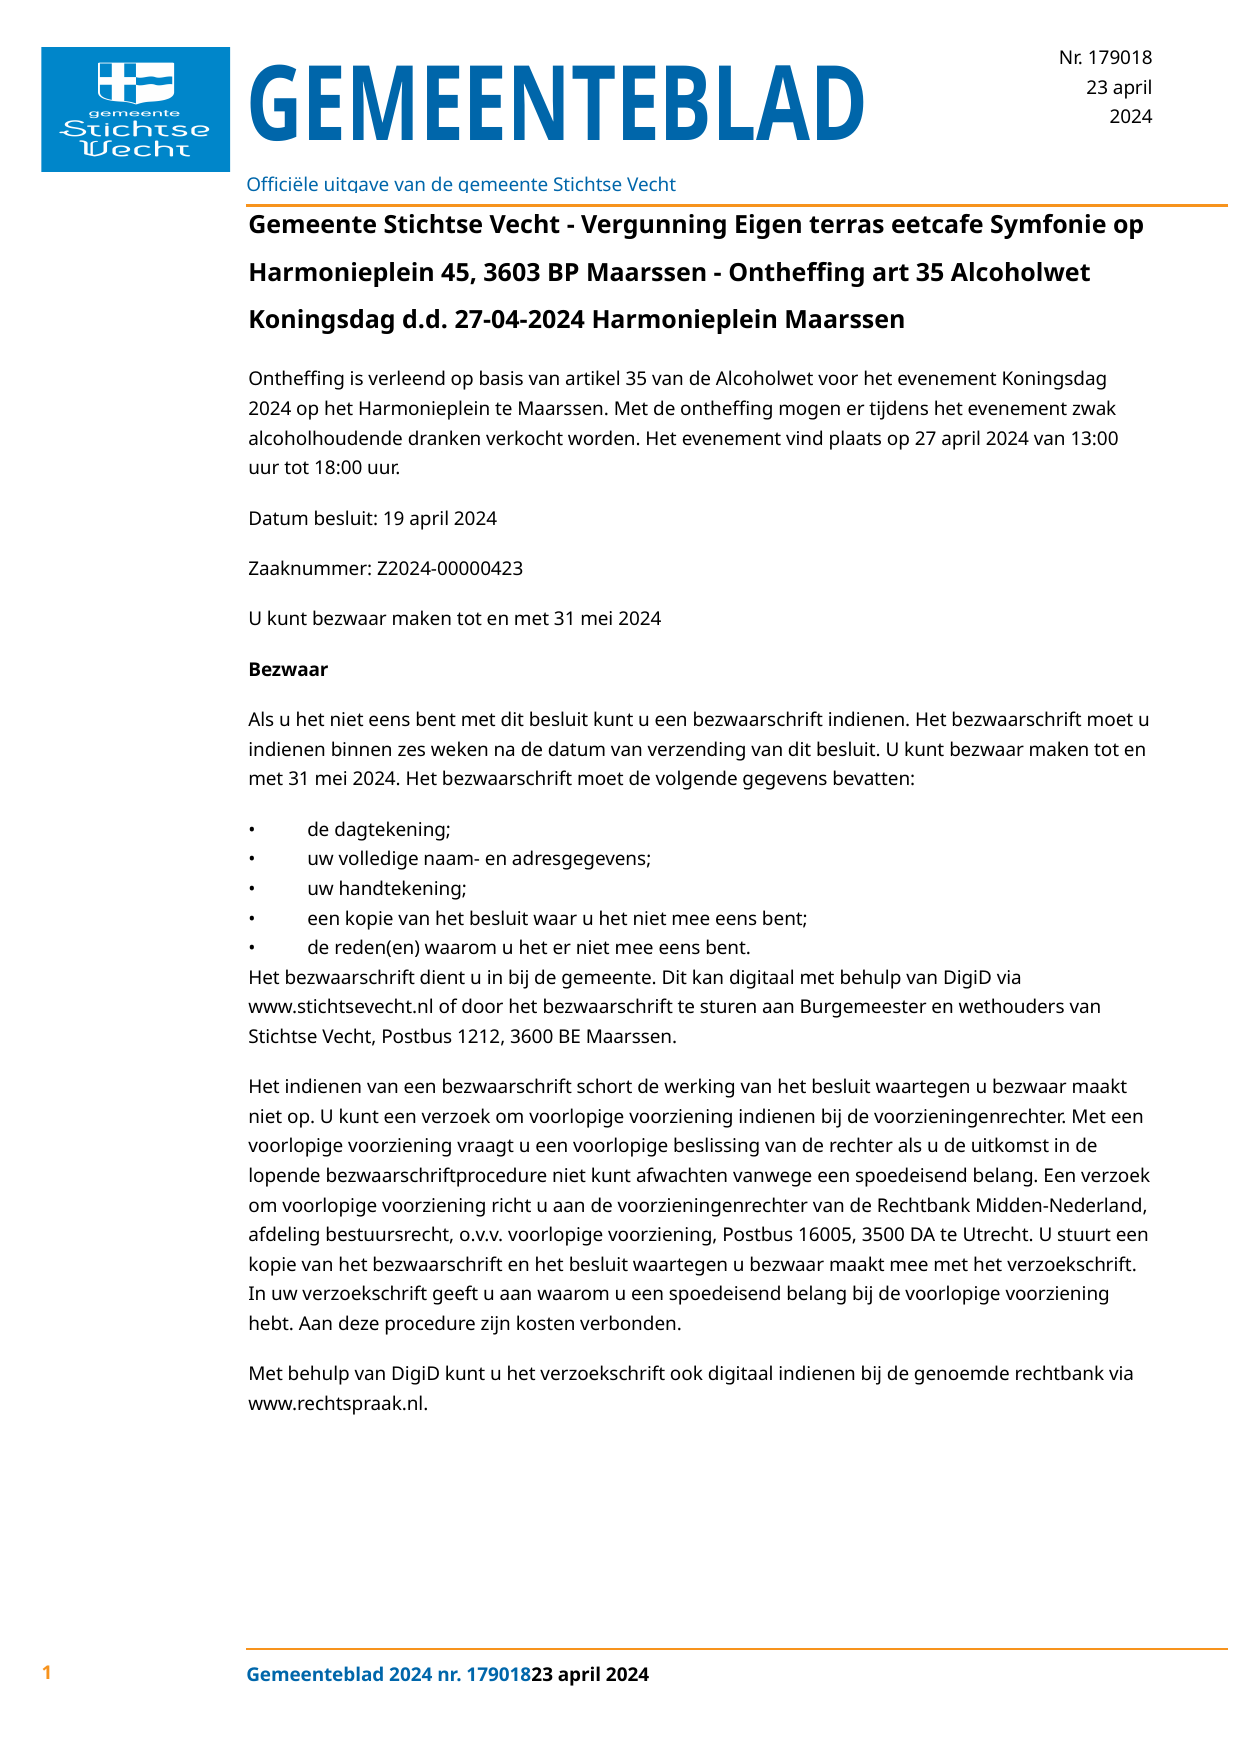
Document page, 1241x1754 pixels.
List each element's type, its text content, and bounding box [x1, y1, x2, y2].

text Gemeente Stichtse Vecht - Vergunning Eigen terras eetcafe Symfonie op Harmonieplein 45, 3603 BP Maarssen - Ontheffing art 35 Alcoholwet Koningsdag d.d. 27-04-2024 Harmonieplein Maarssen [248, 207, 1152, 336]
text U kunt bezwaar maken tot en met 31 mei 2024 [248, 606, 1152, 631]
picture [99, 63, 135, 101]
text Zaaknummer: Z2024-00000423 [248, 555, 1152, 581]
text Het bezwaarschrift dient u in bij de gemeente. Dit kan digitaal met behulp van DigiD via www.stichtsevecht.nl of door het bezwaarschrift te sturen aan Burgemeester en wethouders van Stichtse Vecht, Postbus 1212, 3600 BE Maarssen. [248, 964, 1152, 1049]
text Bezwaar [248, 656, 1152, 682]
picture [137, 63, 174, 103]
list een kopie van het besluit waar u het niet mee eens bent; [248, 905, 1152, 930]
text Met behulp van DigiD kunt u het verzoekschrift ook digitaal indienen bij de genoemde rechtbank via www.rechtspraak.nl. [248, 1361, 1152, 1416]
text Het indienen van een bezwaarschrift schort de werking van het besluit waartegen u bezwaar maakt niet op. U kunt een verzoek om voorlopige voorziening indienen bij de voorzieningenrechter. Met een voorlopige voorziening vraagt u een voorlopige beslissing van de rechter als u de uitkomst in de lopende bezwaarschriftprocedure niet kunt afwachten vanwege een spoedeisend belang. Een verzoek om voorlopige voorziening richt u aan de voorzieningenrechter van de Rechtbank Midden-Nederland, afdeling bestuursrecht, o.v.v. voorlopige voorziening, Postbus 16005, 3500 DA te Utrecht. U stuurt een kopie van het bezwaarschrift en het besluit waartegen u bezwaar maakt mee met het verzoekschrift. In uw verzoekschrift geeft u aan waarom u een spoedeisend belang bij de voorlopige voorziening hebt. Aan deze procedure zijn kosten verbonden. [248, 1073, 1152, 1336]
list uw volledige naam- en adresgegevens; [248, 846, 1152, 871]
text Als u het niet eens bent met dit besluit kunt u een bezwaarschrift indienen. Het bezwaarschrift moet u indienen binnen zes weken na de datum van verzending van dit besluit. U kunt bezwaar maken tot en met 31 mei 2024. Het bezwaarschrift moet de volgende gegevens bevatten: [248, 706, 1152, 791]
list de reden(en) waarom u het er niet mee eens bent. [248, 934, 1152, 960]
text Datum besluit: 19 april 2024 [248, 505, 1152, 530]
list de dagtekening; [248, 816, 1152, 842]
list uw handtekening; [248, 875, 1152, 901]
text Ontheffing is verleend op basis van artikel 35 van de Alcoholwet voor het evenement Koningsdag 2024 op het Harmonieplein te Maarssen. Met de ontheffing mogen er tijdens het evenement zwak alcoholhoudende dranken verkocht worden. Het evenement vind plaats op 27 april 2024 van 13:00 uur tot 18:00 uur. [248, 366, 1152, 480]
